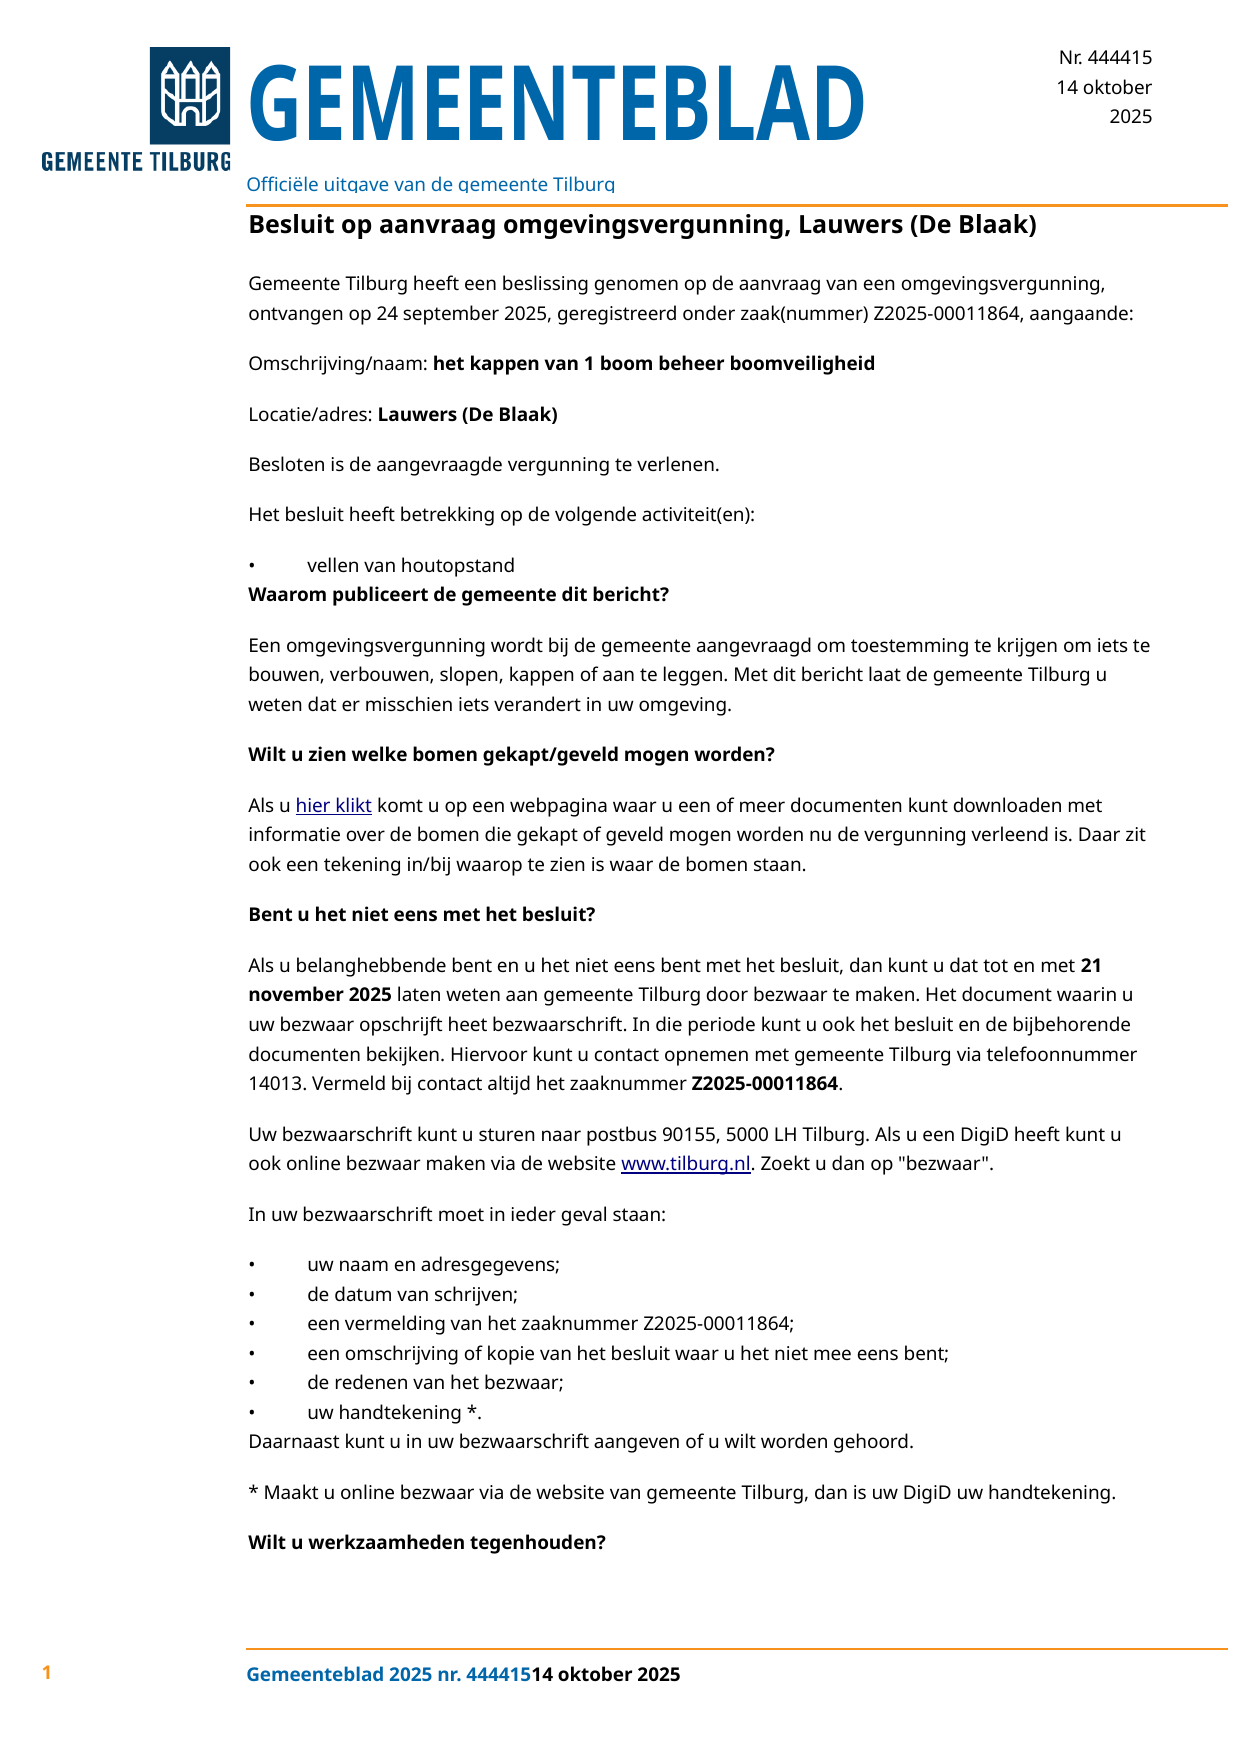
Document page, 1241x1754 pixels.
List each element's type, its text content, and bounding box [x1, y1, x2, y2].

list uw naam en adresgegevens; [248, 1251, 1152, 1277]
text Een omgevingsvergunning wordt bij de gemeente aangevraagd om toestemming te krijgen om iets te bouwen, verbouwen, slopen, kappen of aan te leggen. Met dit bericht laat de gemeente Tilburg u weten dat er misschien iets verandert in uw omgeving. [248, 632, 1152, 717]
text Locatie/adres: Lauwers (De Blaak) [248, 401, 1152, 426]
text Als u belanghebbende bent en u het niet eens bent met het besluit, dan kunt u dat tot en met 21 november 2025 laten weten aan gemeente Tilburg door bezwaar te maken. Het document waarin u uw bezwaar opschrijft heet bezwaarschrift. In die periode kunt u ook het besluit en de bijbehorende documenten bekijken. Hiervoor kunt u contact opnemen met gemeente Tilburg via telefoonnummer 14013. Vermeld bij contact altijd het zaaknummer Z2025-00011864. [248, 952, 1152, 1096]
text Gemeente Tilburg heeft een beslissing genomen op de aanvraag van een omgevingsvergunning, ontvangen op 24 september 2025, geregistreerd onder zaak(nummer) Z2025-00011864, aangaande: [248, 270, 1152, 326]
text Als u hier klikt komt u op een webpagina waar u een of meer documenten kunt downloaden met informatie over de bomen die gekapt of geveld mogen worden nu de vergunning verleend is. Daar zit ook een tekening in/bij waarop te zien is waar de bomen staan. [248, 792, 1152, 877]
text * Maakt u online bezwaar via de website van gemeente Tilburg, dan is uw DigiD uw handtekening. [248, 1479, 1152, 1505]
list een vermelding van het zaaknummer Z2025-00011864; [248, 1310, 1152, 1336]
text In uw bezwaarschrift moet in ieder geval staan: [248, 1201, 1152, 1226]
list de datum van schrijven; [248, 1281, 1152, 1306]
list de redenen van het bezwaar; [248, 1369, 1152, 1395]
text Wilt u werkzaamheden tegenhouden? [248, 1529, 1152, 1555]
picture [41, 47, 231, 172]
text Wilt u zien welke bomen gekapt/geveld mogen worden? [248, 742, 1152, 767]
text Bent u het niet eens met het besluit? [248, 902, 1152, 927]
list vellen van houtopstand [248, 552, 1152, 578]
text Waarom publiceert de gemeente dit bericht? [248, 582, 1152, 607]
text Het besluit heeft betrekking op de volgende activiteit(en): [248, 502, 1152, 527]
text Uw bezwaarschrift kunt u sturen naar postbus 90155, 5000 LH Tilburg. Als u een DigiD heeft kunt u ook online bezwaar maken via de website www.tilburg.nl. Zoekt u dan op "bezwaar". [248, 1121, 1152, 1176]
text Daarnaast kunt u in uw bezwaarschrift aangeven of u wilt worden gehoord. [248, 1429, 1152, 1454]
text Besloten is de aangevraagde vergunning te verlenen. [248, 451, 1152, 477]
text Besluit op aanvraag omgevingsvergunning, Lauwers (De Blaak) [248, 207, 1152, 241]
list een omschrijving of kopie van het besluit waar u het niet mee eens bent; [248, 1340, 1152, 1366]
list uw handtekening *. [248, 1399, 1152, 1425]
text Omschrijving/naam: het kappen van 1 boom beheer boomveiligheid [248, 350, 1152, 376]
